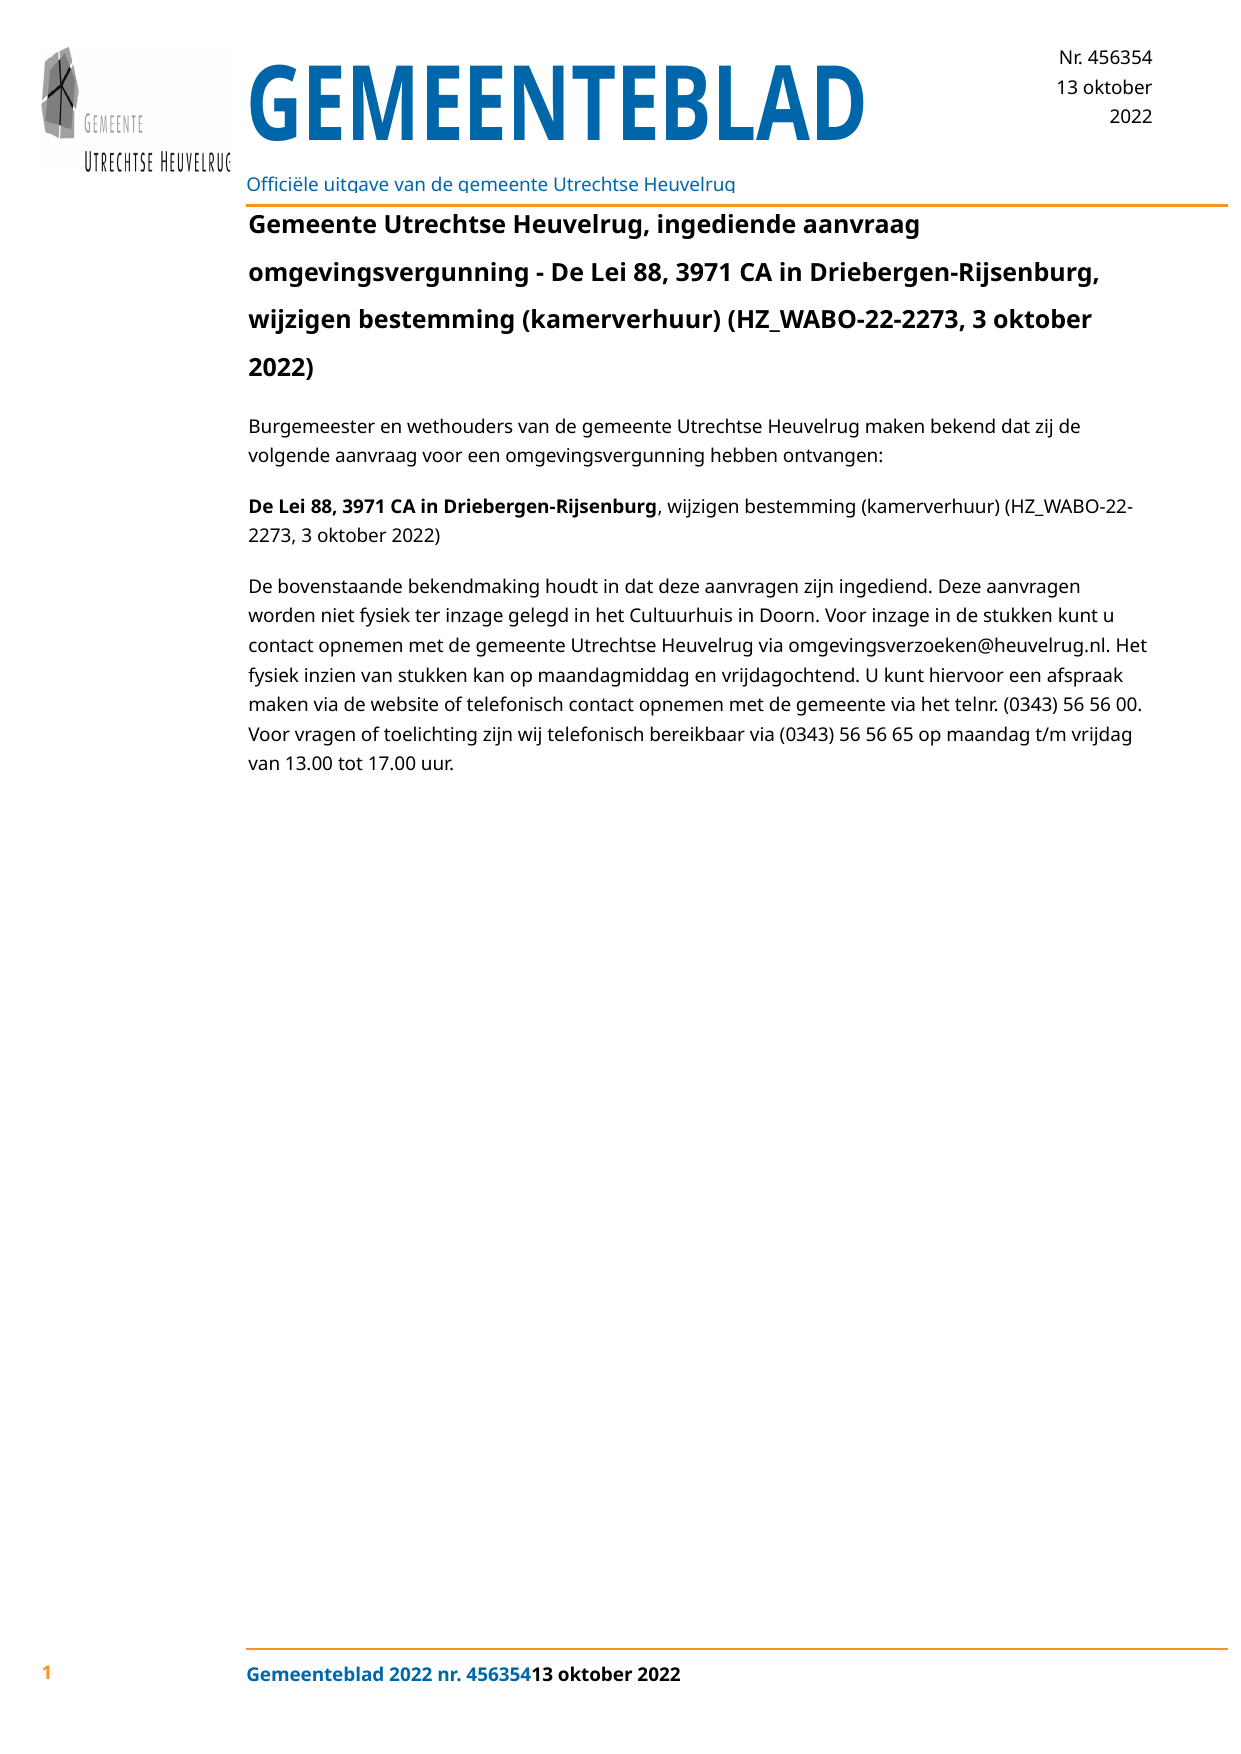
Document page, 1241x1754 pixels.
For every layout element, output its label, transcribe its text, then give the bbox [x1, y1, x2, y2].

picture [41, 47, 231, 172]
text Gemeente Utrechtse Heuvelrug, ingediende aanvraag omgevingsvergunning - De Lei 88, 3971 CA in Driebergen-Rijsenburg, wijzigen bestemming (kamerverhuur) (HZ_WABO-22-2273, 3 oktober 2022) [248, 207, 1152, 384]
text Burgemeester en wethouders van de gemeente Utrechtse Heuvelrug maken bekend dat zij de volgende aanvraag voor een omgevingsvergunning hebben ontvangen: [248, 413, 1152, 468]
text De bovenstaande bekendmaking houdt in dat deze aanvragen zijn ingediend. Deze aanvragen worden niet fysiek ter inzage gelegd in het Cultuurhuis in Doorn. Voor inzage in de stukken kunt u contact opnemen met de gemeente Utrechtse Heuvelrug via omgevingsverzoeken@heuvelrug.nl. Het fysiek inzien van stukken kan op maandagmiddag en vrijdagochtend. U kunt hiervoor een afspraak maken via de website of telefonisch contact opnemen met de gemeente via het telnr. (0343) 56 56 00. Voor vragen of toelichting zijn wij telefonisch bereikbaar via (0343) 56 56 65 op maandag t/m vrijdag van 13.00 tot 17.00 uur. [248, 573, 1152, 776]
text De Lei 88, 3971 CA in Driebergen-Rijsenburg, wijzigen bestemming (kamerverhuur) (HZ_WABO-22-2273, 3 oktober 2022) [248, 493, 1152, 548]
